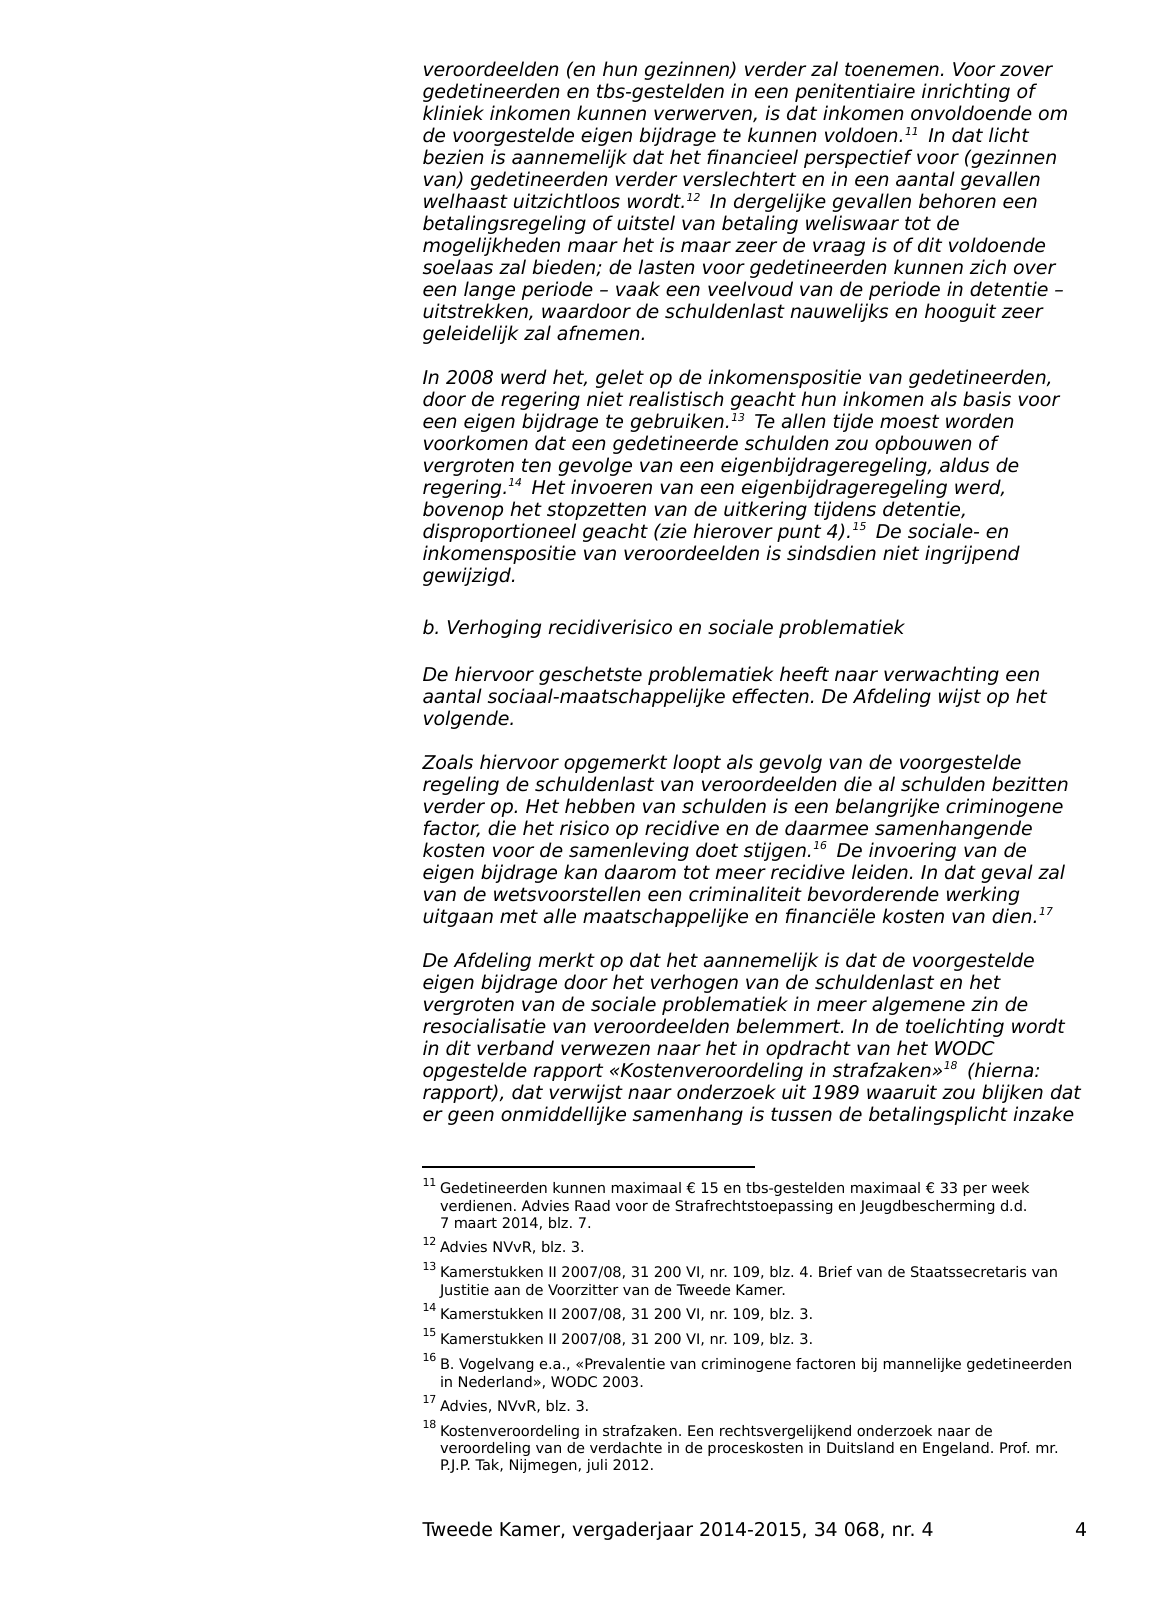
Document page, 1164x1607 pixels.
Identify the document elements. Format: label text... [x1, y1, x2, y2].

text Kostenveroordeling in strafzaken. Een rechtsvergelijkend onderzoek naar de veroordeling van de verdachte in de proceskosten in Duitsland en Engeland. Prof. mr. P.J.P. Tak, Nijmegen, juli 2012. [422, 1418, 1087, 1474]
text veroordeelden (en hun gezinnen) verder zal toenemen. Voor zover gedetineerden en tbs-gestelden in een penitentiaire inrichting of kliniek inkomen kunnen verwerven, is dat inkomen onvoldoende om de voorgestelde eigen bijdrage te kunnen voldoen. In dat licht bezien is aannemelijk dat het financieel perspectief voor (gezinnen van) gedetineerden verder verslechtert en in een aantal gevallen welhaast uitzichtloos wordt. In dergelijke gevallen behoren een betalingsregeling of uitstel van betaling weliswaar tot de mogelijkheden maar het is maar zeer de vraag is of dit voldoende soelaas zal bieden; de lasten voor gedetineerden kunnen zich over een lange periode – vaak een veelvoud van de periode in detentie – uitstrekken, waardoor de schuldenlast nauwelijks en hooguit zeer geleidelijk zal afnemen. [422, 59, 1087, 345]
text Kamerstukken II 2007/08, 31 200 VI, nr. 109, blz. 4. Brief van de Staatssecretaris van Justitie aan de Voorzitter van de Tweede Kamer. [422, 1260, 1087, 1299]
text De hiervoor geschetste problematiek heeft naar verwachting een aantal sociaal-maatschappelijke effecten. De Afdeling wijst op het volgende. [422, 664, 1087, 730]
text Zoals hiervoor opgemerkt loopt als gevolg van de voorgestelde regeling de schuldenlast van veroordeelden die al schulden bezitten verder op. Het hebben van schulden is een belangrijke criminogene factor, die het risico op recidive en de daarmee samenhangende kosten voor de samenleving doet stijgen. De invoering van de eigen bijdrage kan daarom tot meer recidive leiden. In dat geval zal van de wetsvoorstellen een criminaliteit bevorderende werking uitgaan met alle maatschappelijke en financiële kosten van dien. [422, 752, 1087, 928]
text In 2008 werd het, gelet op de inkomenspositie van gedetineerden, door de regering niet realistisch geacht hun inkomen als basis voor een eigen bijdrage te gebruiken. Te allen tijde moest worden voorkomen dat een gedetineerde schulden zou opbouwen of vergroten ten gevolge van een eigenbijdrageregeling, aldus de regering. Het invoeren van een eigenbijdrageregeling werd, bovenop het stopzetten van de uitkering tijdens detentie, disproportioneel geacht (zie hierover punt 4). De sociale- en inkomenspositie van veroordeelden is sindsdien niet ingrijpend gewijzigd. [422, 367, 1087, 587]
text Kamerstukken II 2007/08, 31 200 VI, nr. 109, blz. 3. [422, 1302, 1087, 1324]
text B. Vogelvang e.a., «Prevalentie van criminogene factoren bij mannelijke gedetineerden in Nederland», WODC 2003. [422, 1352, 1087, 1391]
text Advies, NVvR, blz. 3. [422, 1393, 1087, 1416]
text Gedetineerden kunnen maximaal € 15 en tbs-gestelden maximaal € 33 per week verdienen. Advies Raad voor de Strafrechtstoepassing en Jeugdbescherming d.d. 7 maart 2014, blz. 7. [422, 1176, 1087, 1232]
subtitle b. Verhoging recidiverisico en sociale problematiek [422, 617, 1087, 639]
text Advies NVvR, blz. 3. [422, 1235, 1087, 1257]
text De Afdeling merkt op dat het aannemelijk is dat de voorgestelde eigen bijdrage door het verhogen van de schuldenlast en het vergroten van de sociale problematiek in meer algemene zin de resocialisatie van veroordeelden belemmert. In de toelichting wordt in dit verband verwezen naar het in opdracht van het WODC opgestelde rapport «Kostenveroordeling in strafzaken» (hierna: rapport), dat verwijst naar onderzoek uit 1989 waaruit zou blijken dat er geen onmiddellijke samenhang is tussen de betalingsplicht inzake [422, 950, 1087, 1126]
text Kamerstukken II 2007/08, 31 200 VI, nr. 109, blz. 3. [422, 1327, 1087, 1349]
